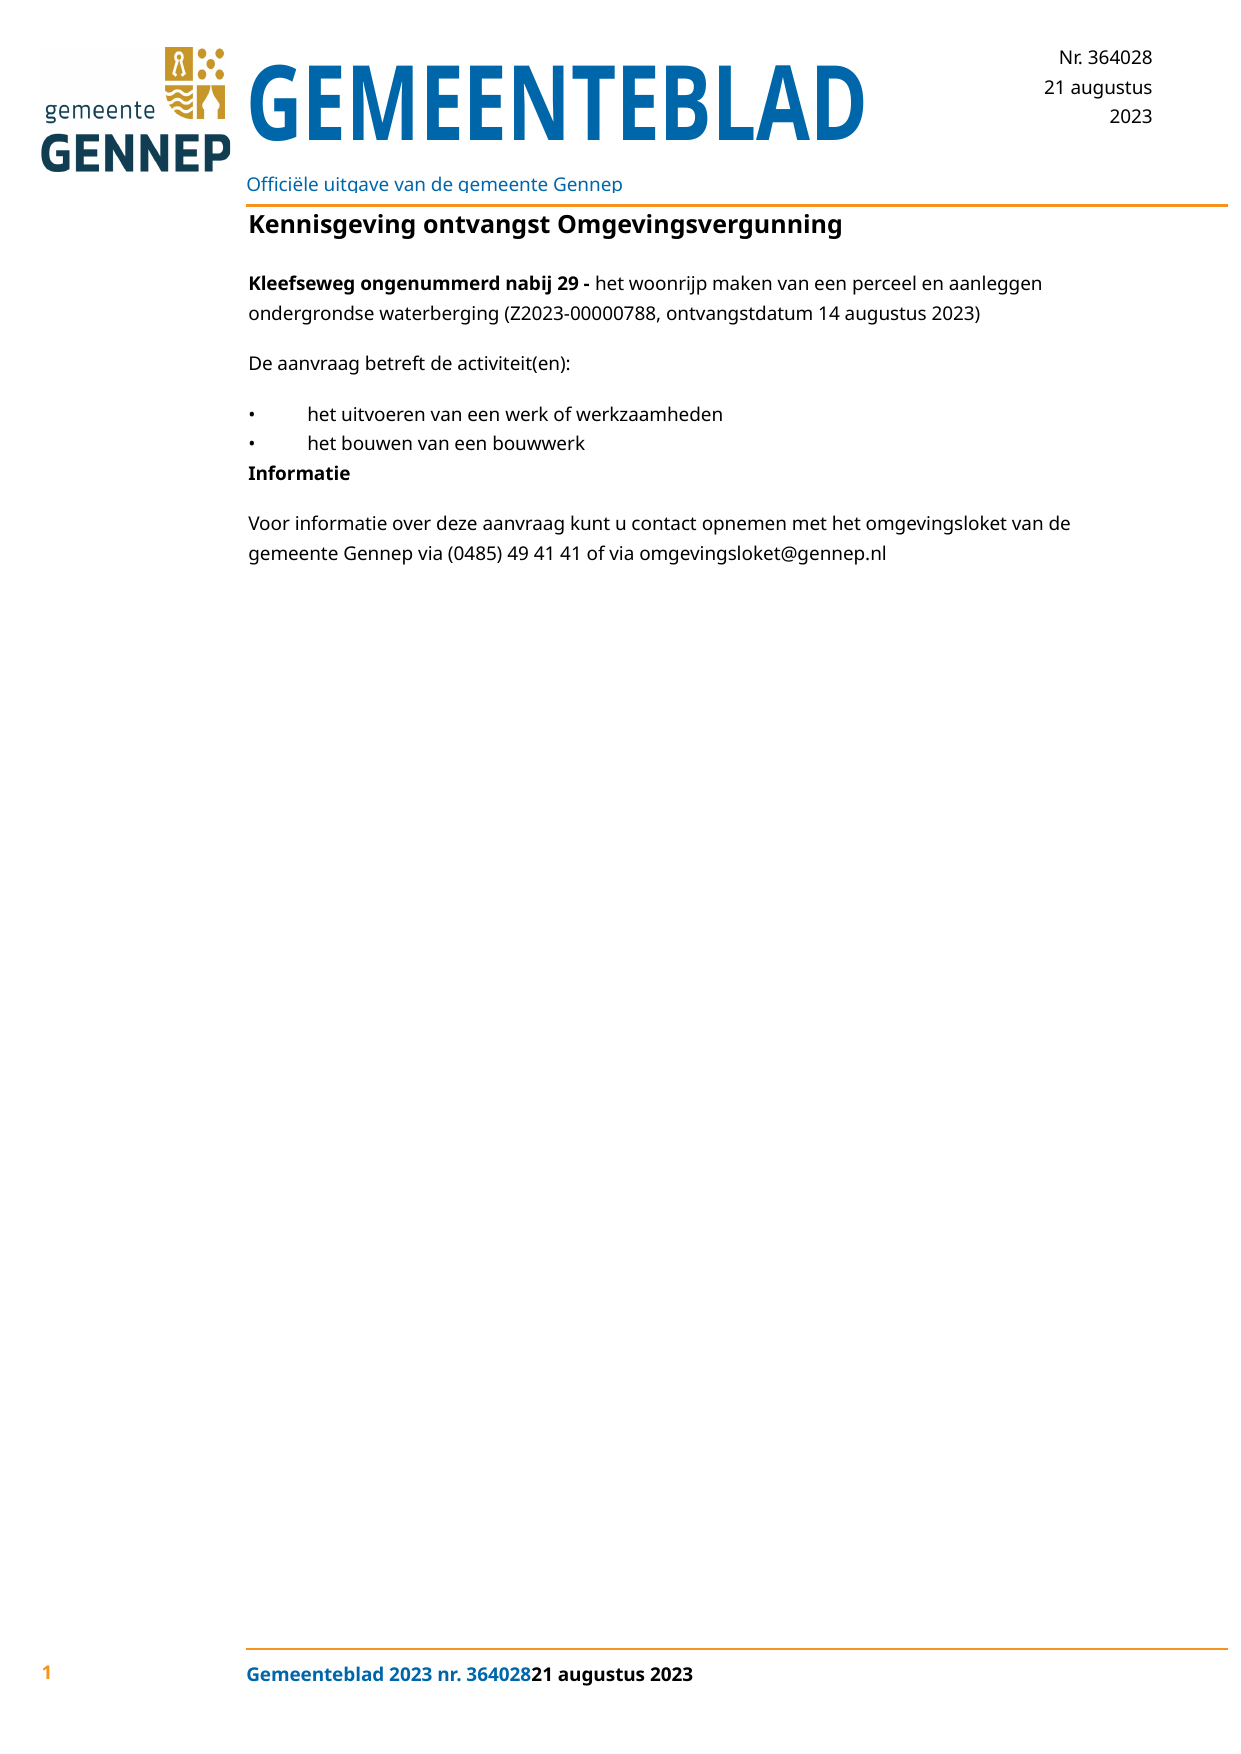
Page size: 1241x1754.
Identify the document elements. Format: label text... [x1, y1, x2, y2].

text De aanvraag betreft de activiteit(en): [248, 350, 1152, 376]
text Voor informatie over deze aanvraag kunt u contact opnemen met het omgevingsloket van de gemeente Gennep via (0485) 49 41 41 of via omgevingsloket@gennep.nl [248, 510, 1152, 566]
text Kennisgeving ontvangst Omgevingsvergunning [248, 207, 1152, 241]
list het bouwen van een bouwwerk [248, 430, 1152, 456]
picture [41, 47, 231, 172]
text Informatie [248, 460, 1152, 486]
list het uitvoeren van een werk of werkzaamheden [248, 401, 1152, 426]
text Kleefseweg ongenummerd nabij 29 - het woonrijp maken van een perceel en aanleggen ondergrondse waterberging (Z2023-00000788, ontvangstdatum 14 augustus 2023) [248, 270, 1152, 326]
